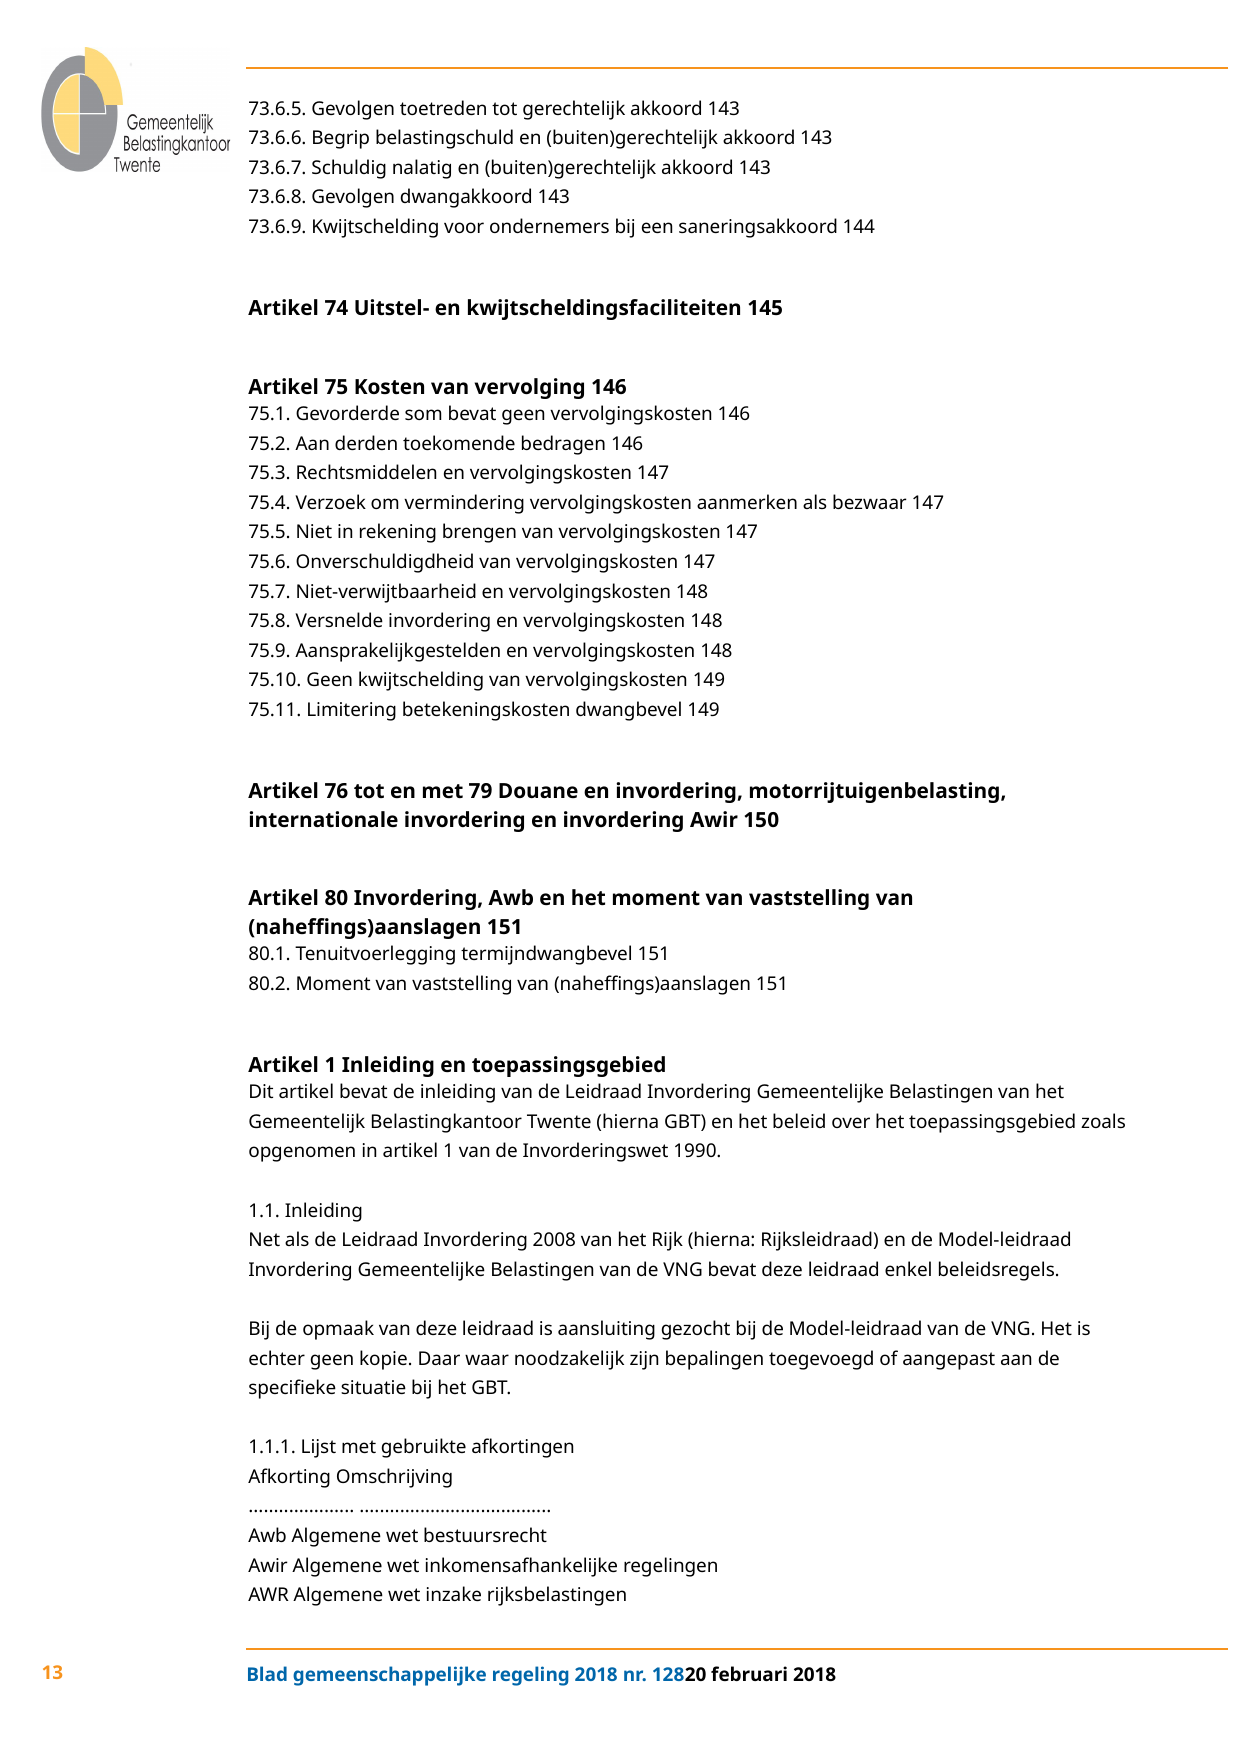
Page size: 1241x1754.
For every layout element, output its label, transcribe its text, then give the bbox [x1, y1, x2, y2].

text 80.1. Tenuitvoerlegging termijndwangbevel 151 [248, 940, 1152, 966]
text Artikel 74 Uitstel- en kwijtscheldingsfaciliteiten 145 [248, 293, 1152, 322]
text 75.3. Rechtsmiddelen en vervolgingskosten 147 [248, 459, 1152, 485]
text 1.1. Inleiding [248, 1197, 1152, 1222]
text 75.9. Aansprakelijkgestelden en vervolgingskosten 148 [248, 637, 1152, 663]
text Artikel 80 Invordering, Awb en het moment van vaststelling van (naheffings)aanslagen 151 [248, 883, 1152, 940]
text 75.4. Verzoek om vermindering vervolgingskosten aanmerken als bezwaar 147 [248, 489, 1152, 515]
text 73.6.7. Schuldig nalatig en (buiten)gerechtelijk akkoord 143 [248, 154, 1152, 180]
text 75.6. Onverschuldigdheid van vervolgingskosten 147 [248, 548, 1152, 574]
text Artikel 1 Inleiding en toepassingsgebied [248, 1050, 1152, 1078]
text Awir Algemene wet inkomensafhankelijke regelingen [248, 1552, 1152, 1577]
text 75.11. Limitering betekeningskosten dwangbevel 149 [248, 696, 1152, 722]
text 75.10. Geen kwijtschelding van vervolgingskosten 149 [248, 667, 1152, 692]
text 73.6.6. Begrip belastingschuld en (buiten)gerechtelijk akkoord 143 [248, 124, 1152, 150]
text 75.7. Niet-verwijtbaarheid en vervolgingskosten 148 [248, 578, 1152, 604]
text 80.2. Moment van vaststelling van (naheffings)aanslagen 151 [248, 970, 1152, 996]
text 75.8. Versnelde invordering en vervolgingskosten 148 [248, 607, 1152, 633]
text AWR Algemene wet inzake rijksbelastingen [248, 1581, 1152, 1607]
text Afkorting Omschrijving [248, 1463, 1152, 1489]
text Dit artikel bevat de inleiding van de Leidraad Invordering Gemeentelijke Belastingen van het Gemeentelijk Belastingkantoor Twente (hierna GBT) en het beleid over het toepassingsgebied zoals opgenomen in artikel 1 van de Invorderingswet 1990. [248, 1078, 1152, 1163]
text 75.5. Niet in rekening brengen van vervolgingskosten 147 [248, 519, 1152, 544]
text 75.2. Aan derden toekomende bedragen 146 [248, 430, 1152, 456]
text Artikel 75 Kosten van vervolging 146 [248, 372, 1152, 400]
text 1.1.1. Lijst met gebruikte afkortingen [248, 1433, 1152, 1459]
text Artikel 76 tot en met 79 Douane en invordering, motorrijtuigenbelasting, internationale invordering en invordering Awir 150 [248, 776, 1152, 833]
text Bij de opmaak van deze leidraad is aansluiting gezocht bij de Model-leidraad van de VNG. Het is echter geen kopie. Daar waar noodzakelijk zijn bepalingen toegevoegd of aangepast aan de specifieke situatie bij het GBT. [248, 1315, 1152, 1400]
text Awb Algemene wet bestuursrecht [248, 1522, 1152, 1548]
picture [41, 47, 231, 172]
text 75.1. Gevorderde som bevat geen vervolgingskosten 146 [248, 400, 1152, 426]
text 73.6.9. Kwijtschelding voor ondernemers bij een saneringsakkoord 144 [248, 213, 1152, 239]
text 73.6.5. Gevolgen toetreden tot gerechtelijk akkoord 143 [248, 95, 1152, 121]
text Net als de Leidraad Invordering 2008 van het Rijk (hierna: Rijksleidraad) en de Model-leidraad Invordering Gemeentelijke Belastingen van de VNG bevat deze leidraad enkel beleidsregels. [248, 1226, 1152, 1282]
text ..................... ...................................... [248, 1493, 1152, 1518]
text 73.6.8. Gevolgen dwangakkoord 143 [248, 183, 1152, 209]
